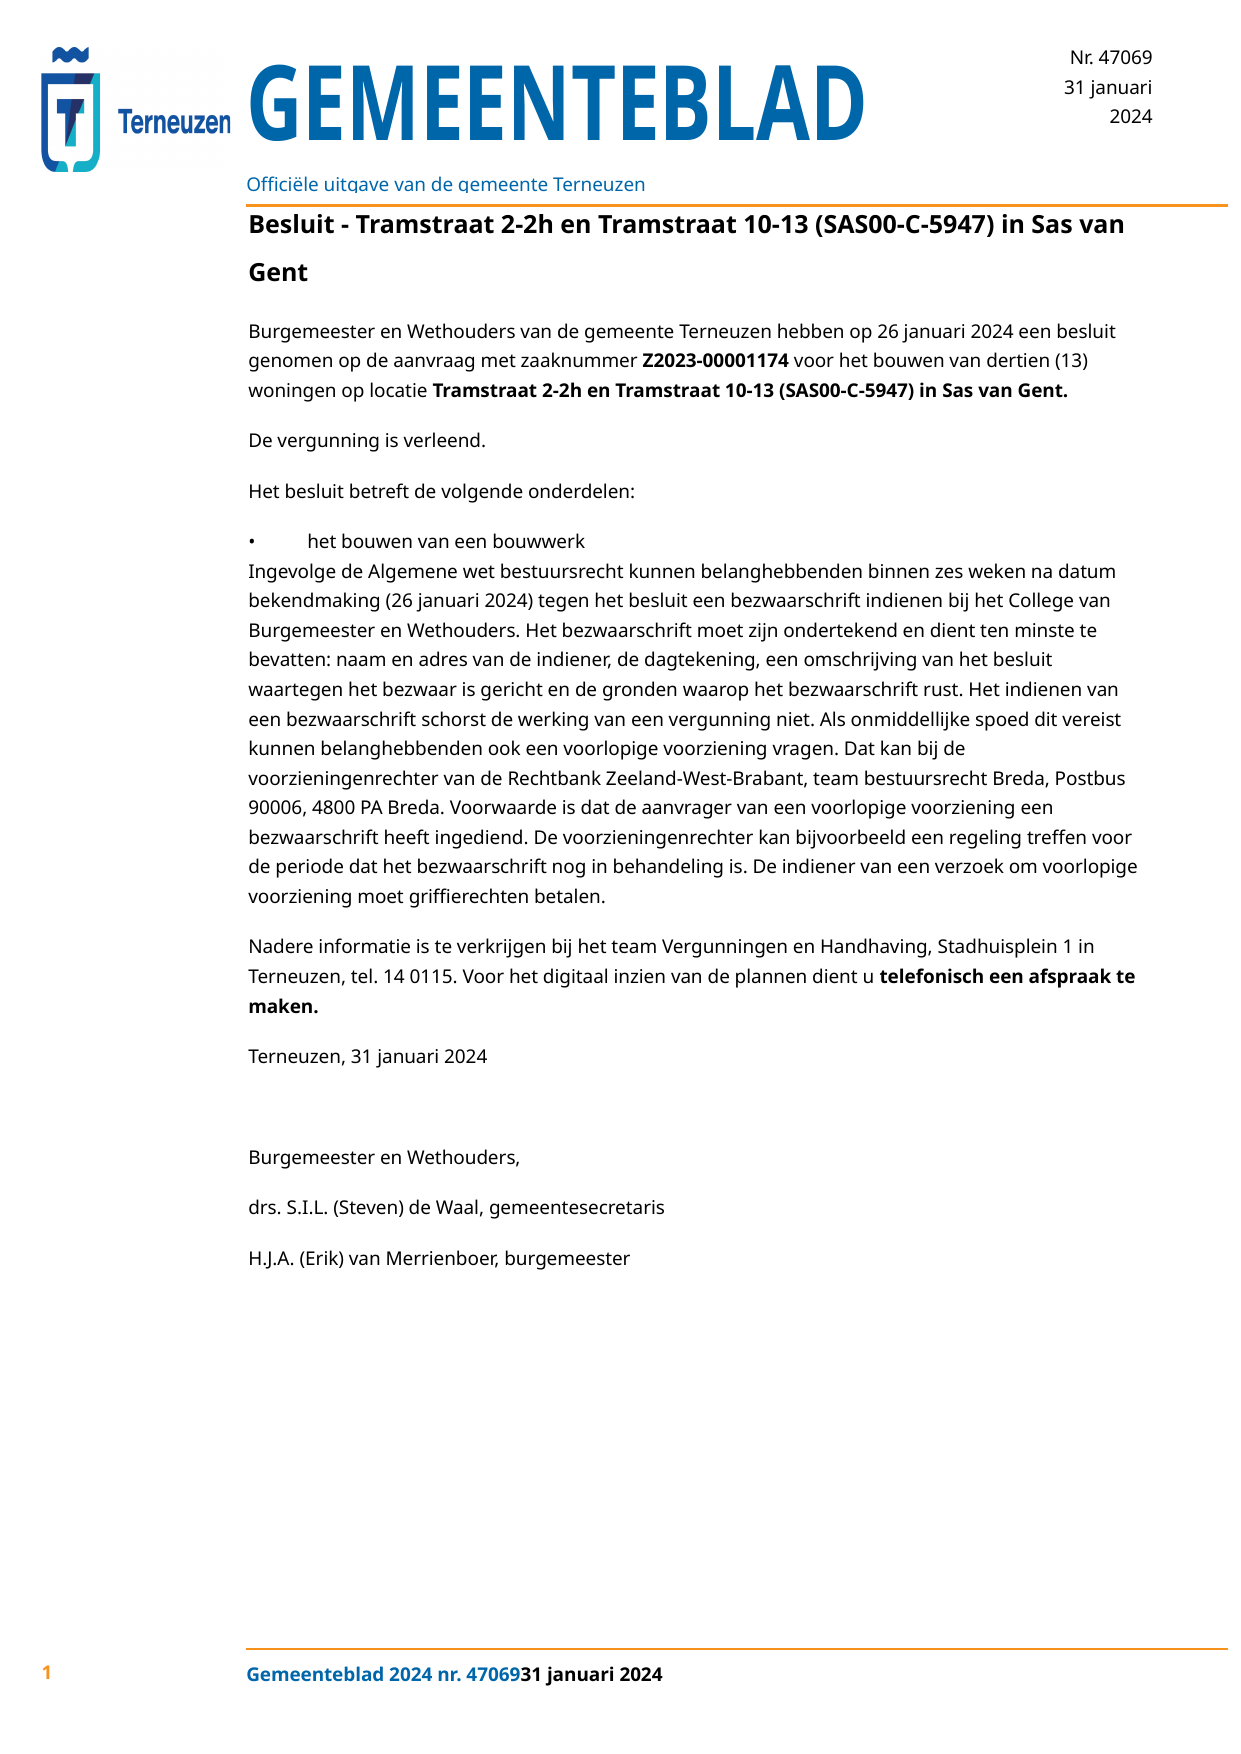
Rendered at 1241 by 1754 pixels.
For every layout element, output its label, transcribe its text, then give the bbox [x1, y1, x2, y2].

text De vergunning is verleend. [248, 427, 1152, 453]
text Nadere informatie is te verkrijgen bij het team Vergunningen en Handhaving, Stadhuisplein 1 in Terneuzen, tel. 14 0115. Voor het digitaal inzien van de plannen dient u telefonisch een afspraak te maken. [248, 934, 1152, 1019]
text Burgemeester en Wethouders, [248, 1144, 1152, 1170]
text drs. S.I.L. (Steven) de Waal, gemeentesecretaris [248, 1194, 1152, 1220]
text Terneuzen, 31 januari 2024 [248, 1043, 1152, 1069]
text Het besluit betreft de volgende onderdelen: [248, 478, 1152, 504]
picture [41, 47, 231, 172]
text H.J.A. (Erik) van Merrienboer, burgemeester [248, 1245, 1152, 1271]
list het bouwen van een bouwwerk [248, 528, 1152, 554]
text Besluit - Tramstraat 2-2h en Tramstraat 10-13 (SAS00-C-5947) in Sas van Gent [248, 207, 1152, 288]
text Ingevolge de Algemene wet bestuursrecht kunnen belanghebbenden binnen zes weken na datum bekendmaking (26 januari 2024) tegen het besluit een bezwaarschrift indienen bij het College van Burgemeester en Wethouders. Het bezwaarschrift moet zijn ondertekend en dient ten minste te bevatten: naam en adres van de indiener, de dagtekening, een omschrijving van het besluit waartegen het bezwaar is gericht en de gronden waarop het bezwaarschrift rust. Het indienen van een bezwaarschrift schorst de werking van een vergunning niet. Als onmiddellijke spoed dit vereist kunnen belanghebbenden ook een voorlopige voorziening vragen. Dat kan bij de voorzieningenrechter van de Rechtbank Zeeland-West-Brabant, team bestuursrecht Breda, Postbus 90006, 4800 PA Breda. Voorwaarde is dat de aanvrager van een voorlopige voorziening een bezwaarschrift heeft ingediend. De voorzieningenrechter kan bijvoorbeeld een regeling treffen voor de periode dat het bezwaarschrift nog in behandeling is. De indiener van een verzoek om voorlopige voorziening moet griffierechten betalen. [248, 558, 1152, 909]
text Burgemeester en Wethouders van de gemeente Terneuzen hebben op 26 januari 2024 een besluit genomen op de aanvraag met zaaknummer Z2023-00001174 voor het bouwen van dertien (13) woningen op locatie Tramstraat 2-2h en Tramstraat 10-13 (SAS00-C-5947) in Sas van Gent. [248, 318, 1152, 403]
